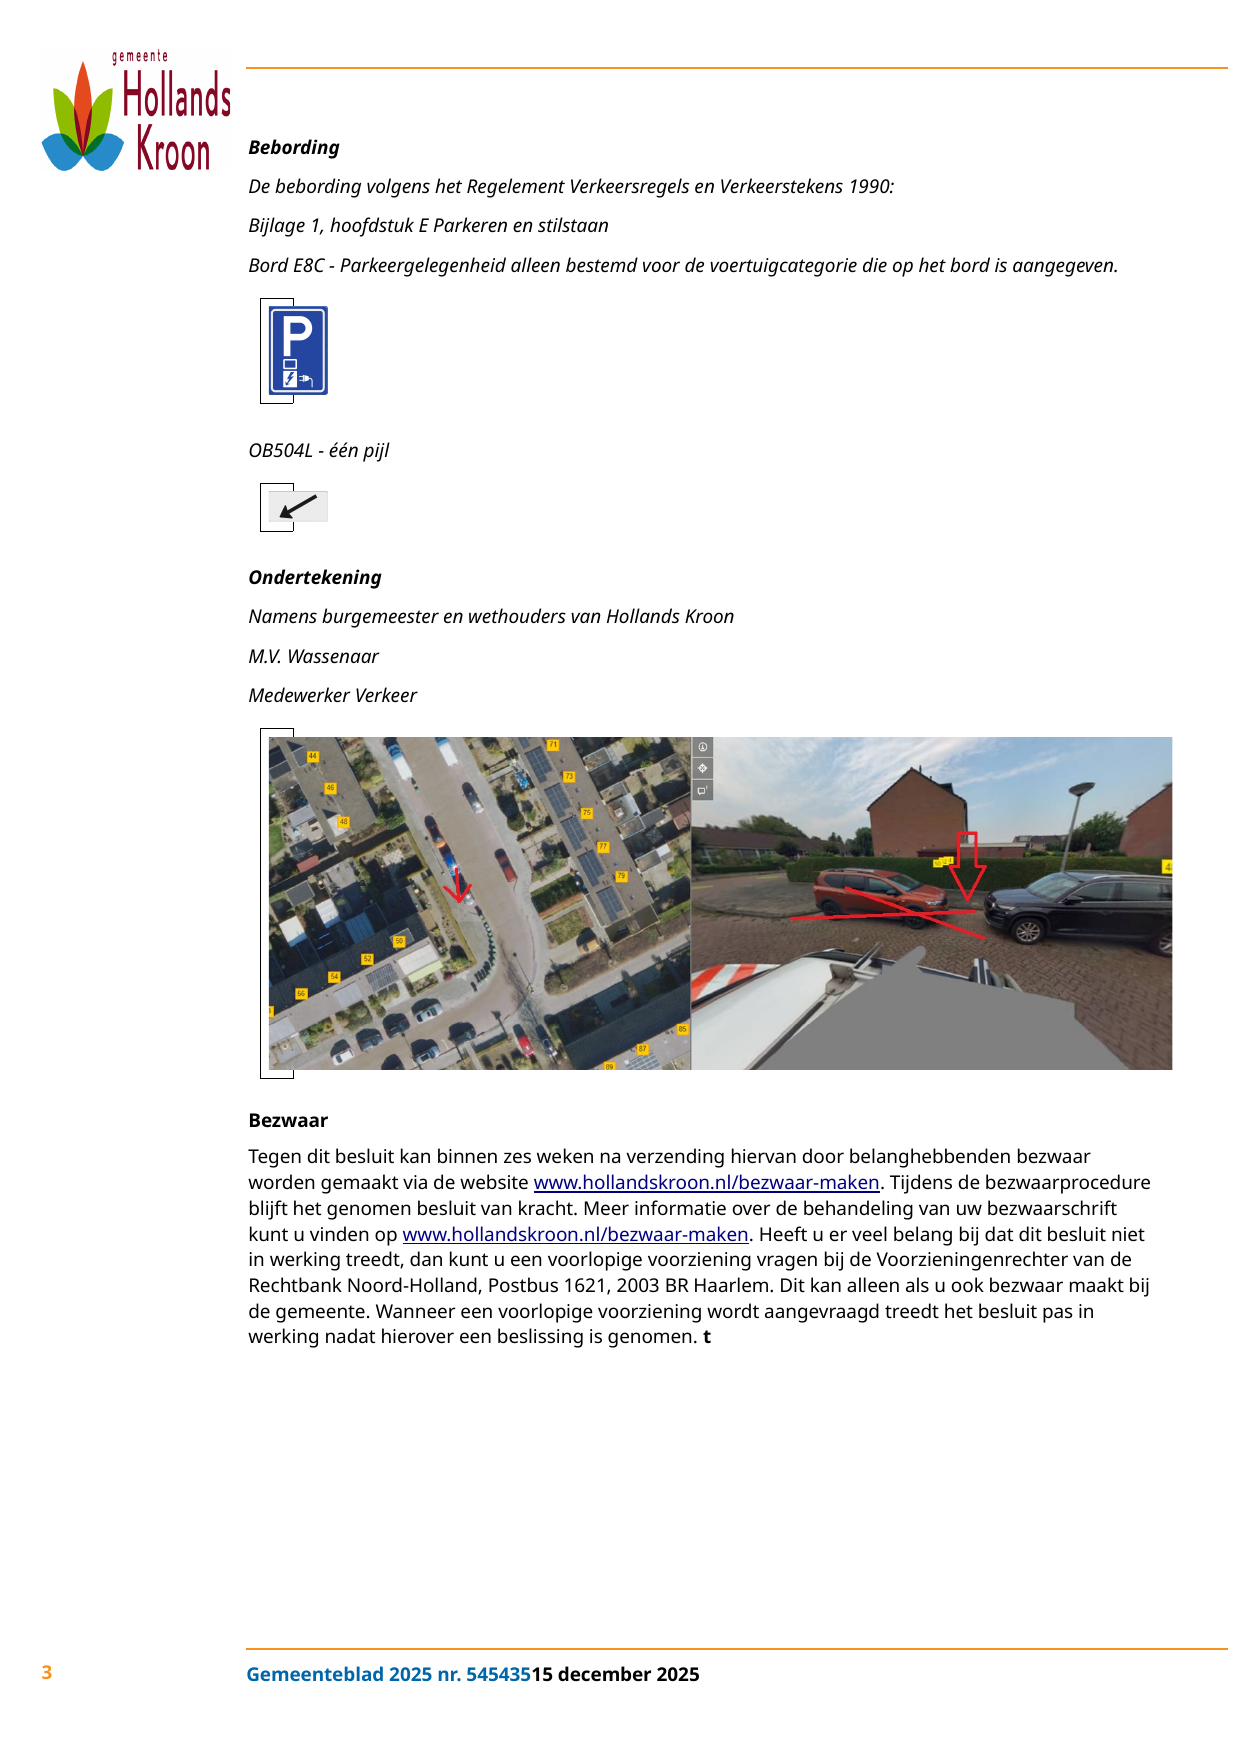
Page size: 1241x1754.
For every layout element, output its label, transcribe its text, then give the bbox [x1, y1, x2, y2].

text Bord E8C - Parkeergelegenheid alleen bestemd voor de voertuigcategorie die op het bord is aangegeven. [248, 252, 1152, 278]
text Bijlage 1, hoofdstuk E Parkeren en stilstaan [248, 213, 1152, 238]
text Namens burgemeester en wethouders van Hollands Kroon [248, 604, 1152, 629]
picture [268, 737, 1173, 1070]
picture [268, 306, 328, 395]
picture [268, 491, 328, 522]
text Ondertekening [248, 564, 1152, 590]
text M.V. Wassenaar [248, 643, 1152, 669]
text Bebording [248, 134, 1152, 160]
picture [41, 47, 231, 172]
text Medewerker Verkeer [248, 682, 1152, 708]
text Tegen dit besluit kan binnen zes weken na verzending hiervan door belanghebbenden bezwaar worden gemaakt via de website www.hollandskroon.nl/bezwaar-maken. Tijdens de bezwaarprocedure blijft het genomen besluit van kracht. Meer informatie over de behandeling van uw bezwaarschrift kunt u vinden op www.hollandskroon.nl/bezwaar-maken. Heeft u er veel belang bij dat dit besluit niet in werking treedt, dan kunt u een voorlopige voorziening vragen bij de Voorzieningenrechter van de Rechtbank Noord-Holland, Postbus 1621, 2003 BR Haarlem. Dit kan alleen als u ook bezwaar maakt bij de gemeente. Wanneer een voorlopige voorziening wordt aangevraagd treedt het besluit pas in werking nadat hierover een beslissing is genomen. t [248, 1143, 1152, 1349]
text Bezwaar [248, 1107, 1152, 1133]
text De bebording volgens het Regelement Verkeersregels en Verkeerstekens 1990: [248, 173, 1152, 199]
text OB504L - één pijl [248, 437, 1152, 462]
